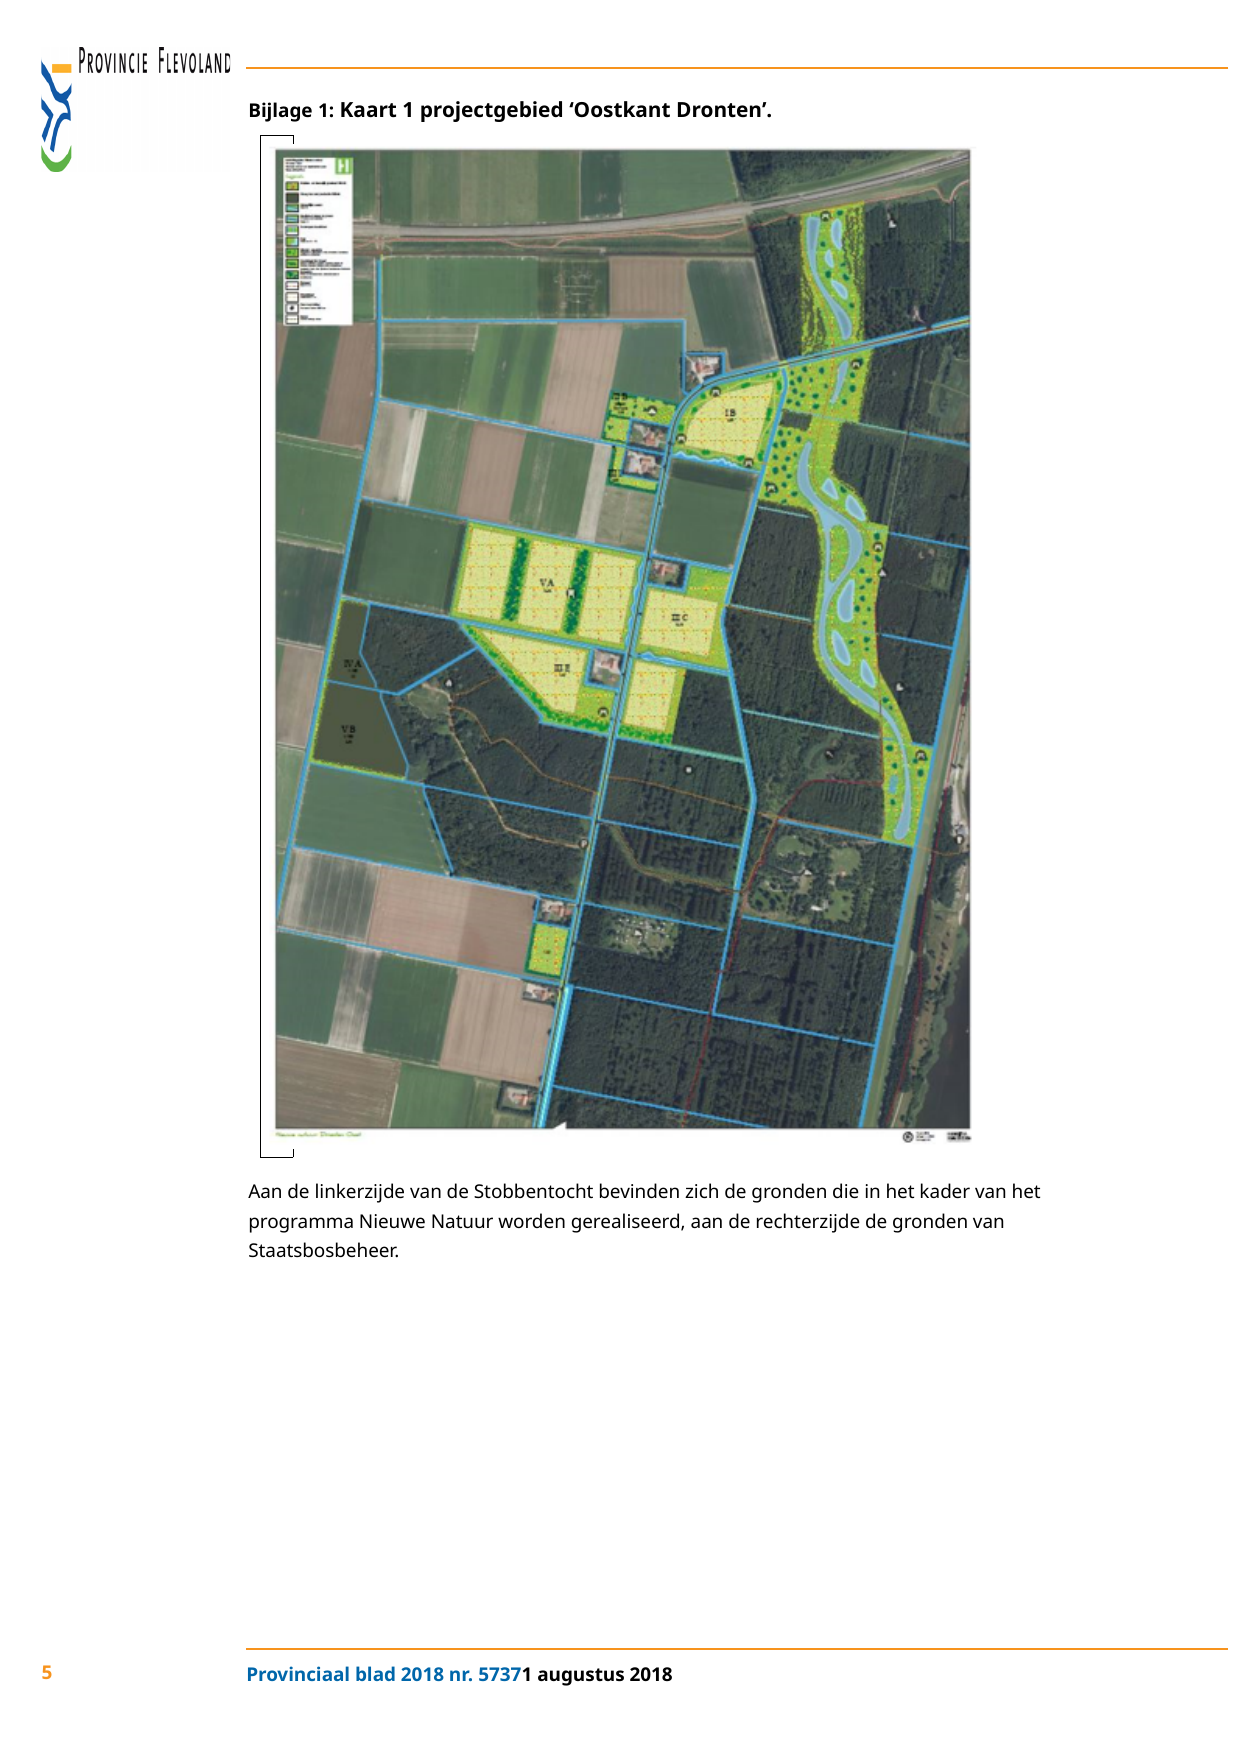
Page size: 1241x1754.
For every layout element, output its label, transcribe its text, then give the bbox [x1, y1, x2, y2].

picture [268, 144, 978, 1149]
picture [41, 47, 231, 172]
text Bijlage 1: Kaart 1 projectgebied ‘Oostkant Dronten’. [248, 95, 1152, 123]
text Aan de linkerzijde van de Stobbentocht bevinden zich de gronden die in het kader van het programma Nieuwe Natuur worden gerealiseerd, aan de rechterzijde de gronden van Staatsbosbeheer. [248, 1178, 1152, 1263]
